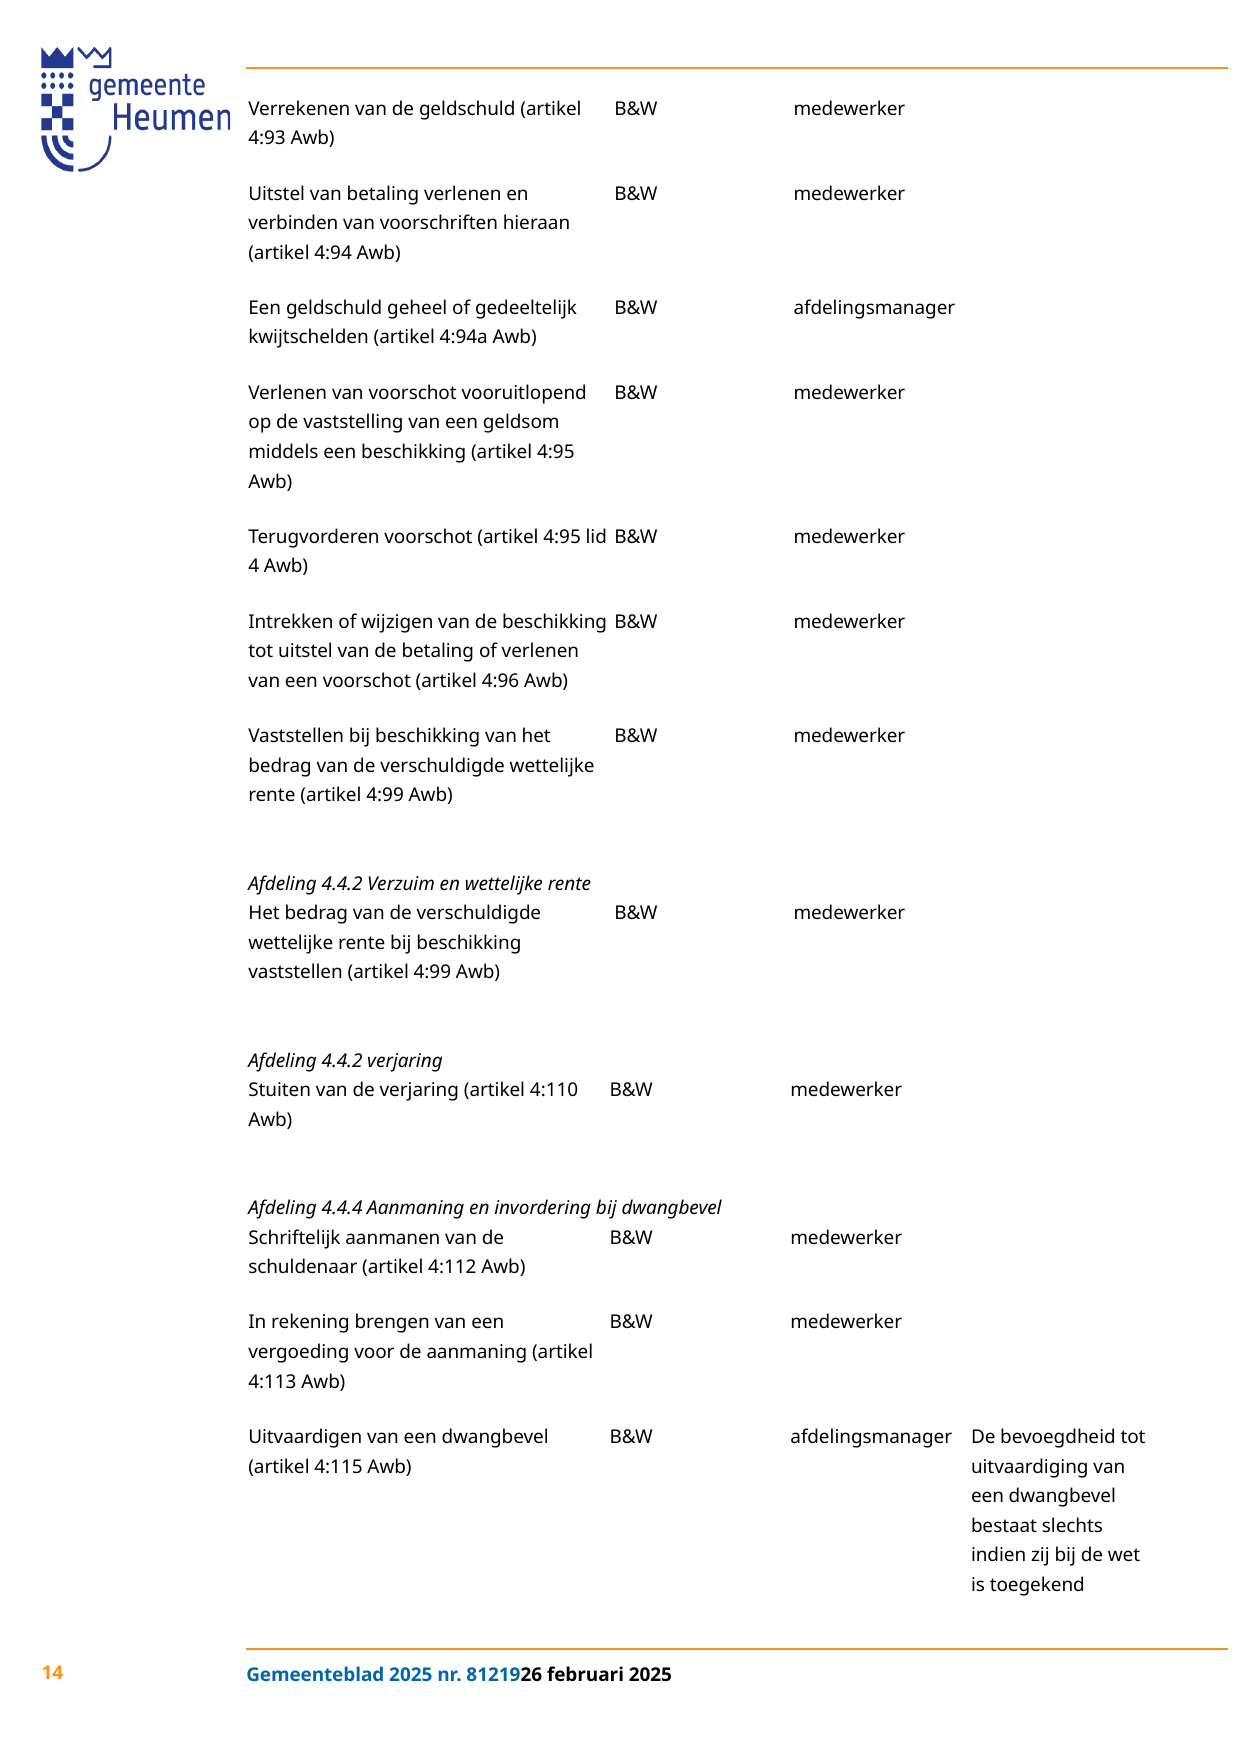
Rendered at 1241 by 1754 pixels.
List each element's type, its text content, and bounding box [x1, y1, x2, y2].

table_cell Intrekken of wijzigen van de beschikking tot uitstel van de betaling of verlenen van een voorschot (artikel 4:96 Awb) [248, 608, 614, 722]
table_cell Terugvorderen voorschot (artikel 4:95 lid 4 Awb) [248, 523, 614, 608]
text Afdeling 4.4.4 Aanmaning en invordering bij dwangbevel [248, 1194, 1152, 1220]
table_cell [973, 723, 1152, 837]
table_cell medewerker [790, 1309, 971, 1423]
table_cell [971, 1309, 1152, 1423]
table_cell afdelingsmanager [793, 294, 972, 379]
table_header Stuiten van de verjaring (artikel 4:110 Awb) [248, 1076, 609, 1161]
table_cell B&W [614, 608, 793, 722]
table_cell Uitvaardigen van een dwangbevel (artikel 4:115 Awb) [248, 1423, 609, 1597]
table_cell Verrekenen van de geldschuld (artikel 4:93 Awb) [248, 95, 614, 180]
table_header B&W [609, 1224, 790, 1309]
table_cell [973, 294, 1152, 379]
table_cell Een geldschuld geheel of gedeeltelijk kwijtschelden (artikel 4:94a Awb) [248, 294, 614, 379]
table_cell B&W [614, 723, 793, 837]
table_header B&W [609, 1076, 790, 1161]
table_cell [973, 608, 1152, 722]
table_cell medewerker [793, 523, 972, 608]
table_header [973, 900, 1152, 1014]
table_cell B&W [614, 95, 793, 180]
table_cell B&W [614, 523, 793, 608]
table_header medewerker [793, 900, 972, 1014]
table_cell Uitstel van betaling verlenen en verbinden van voorschriften hieraan (artikel 4:94 Awb) [248, 180, 614, 294]
table_cell medewerker [793, 180, 972, 294]
table_header B&W [614, 900, 793, 1014]
table_header Het bedrag van de verschuldigde wettelijke rente bij beschikking vaststellen (artikel 4:99 Awb) [248, 900, 614, 1014]
text Afdeling 4.4.2 verjaring [248, 1047, 1152, 1072]
table_cell [973, 95, 1152, 180]
table_cell medewerker [793, 608, 972, 722]
table_header [971, 1076, 1152, 1161]
table_cell Vaststellen bij beschikking van het bedrag van de verschuldigde wettelijke rente (artikel 4:99 Awb) [248, 723, 614, 837]
picture [41, 47, 231, 172]
table_cell B&W [614, 294, 793, 379]
table_header Schriftelijk aanmanen van de schuldenaar (artikel 4:112 Awb) [248, 1224, 609, 1309]
table_cell [973, 379, 1152, 523]
table_cell medewerker [793, 723, 972, 837]
table_cell B&W [614, 379, 793, 523]
text Afdeling 4.4.2 Verzuim en wettelijke rente [248, 870, 1152, 896]
table_cell [973, 523, 1152, 608]
table_header medewerker [790, 1224, 971, 1309]
table_cell [973, 180, 1152, 294]
table_cell B&W [609, 1423, 790, 1597]
table_cell Verlenen van voorschot vooruitlopend op de vaststelling van een geldsom middels een beschikking (artikel 4:95 Awb) [248, 379, 614, 523]
table_cell De bevoegdheid tot uitvaardiging van een dwangbevel bestaat slechts indien zij bij de wet is toegekend [971, 1423, 1152, 1597]
table_cell afdelingsmanager [790, 1423, 971, 1597]
table_cell B&W [609, 1309, 790, 1423]
table_cell B&W [614, 180, 793, 294]
table_cell In rekening brengen van een vergoeding voor de aanmaning (artikel 4:113 Awb) [248, 1309, 609, 1423]
table_header [971, 1224, 1152, 1309]
table_cell medewerker [793, 95, 972, 180]
table_header medewerker [790, 1076, 971, 1161]
table_cell medewerker [793, 379, 972, 523]
